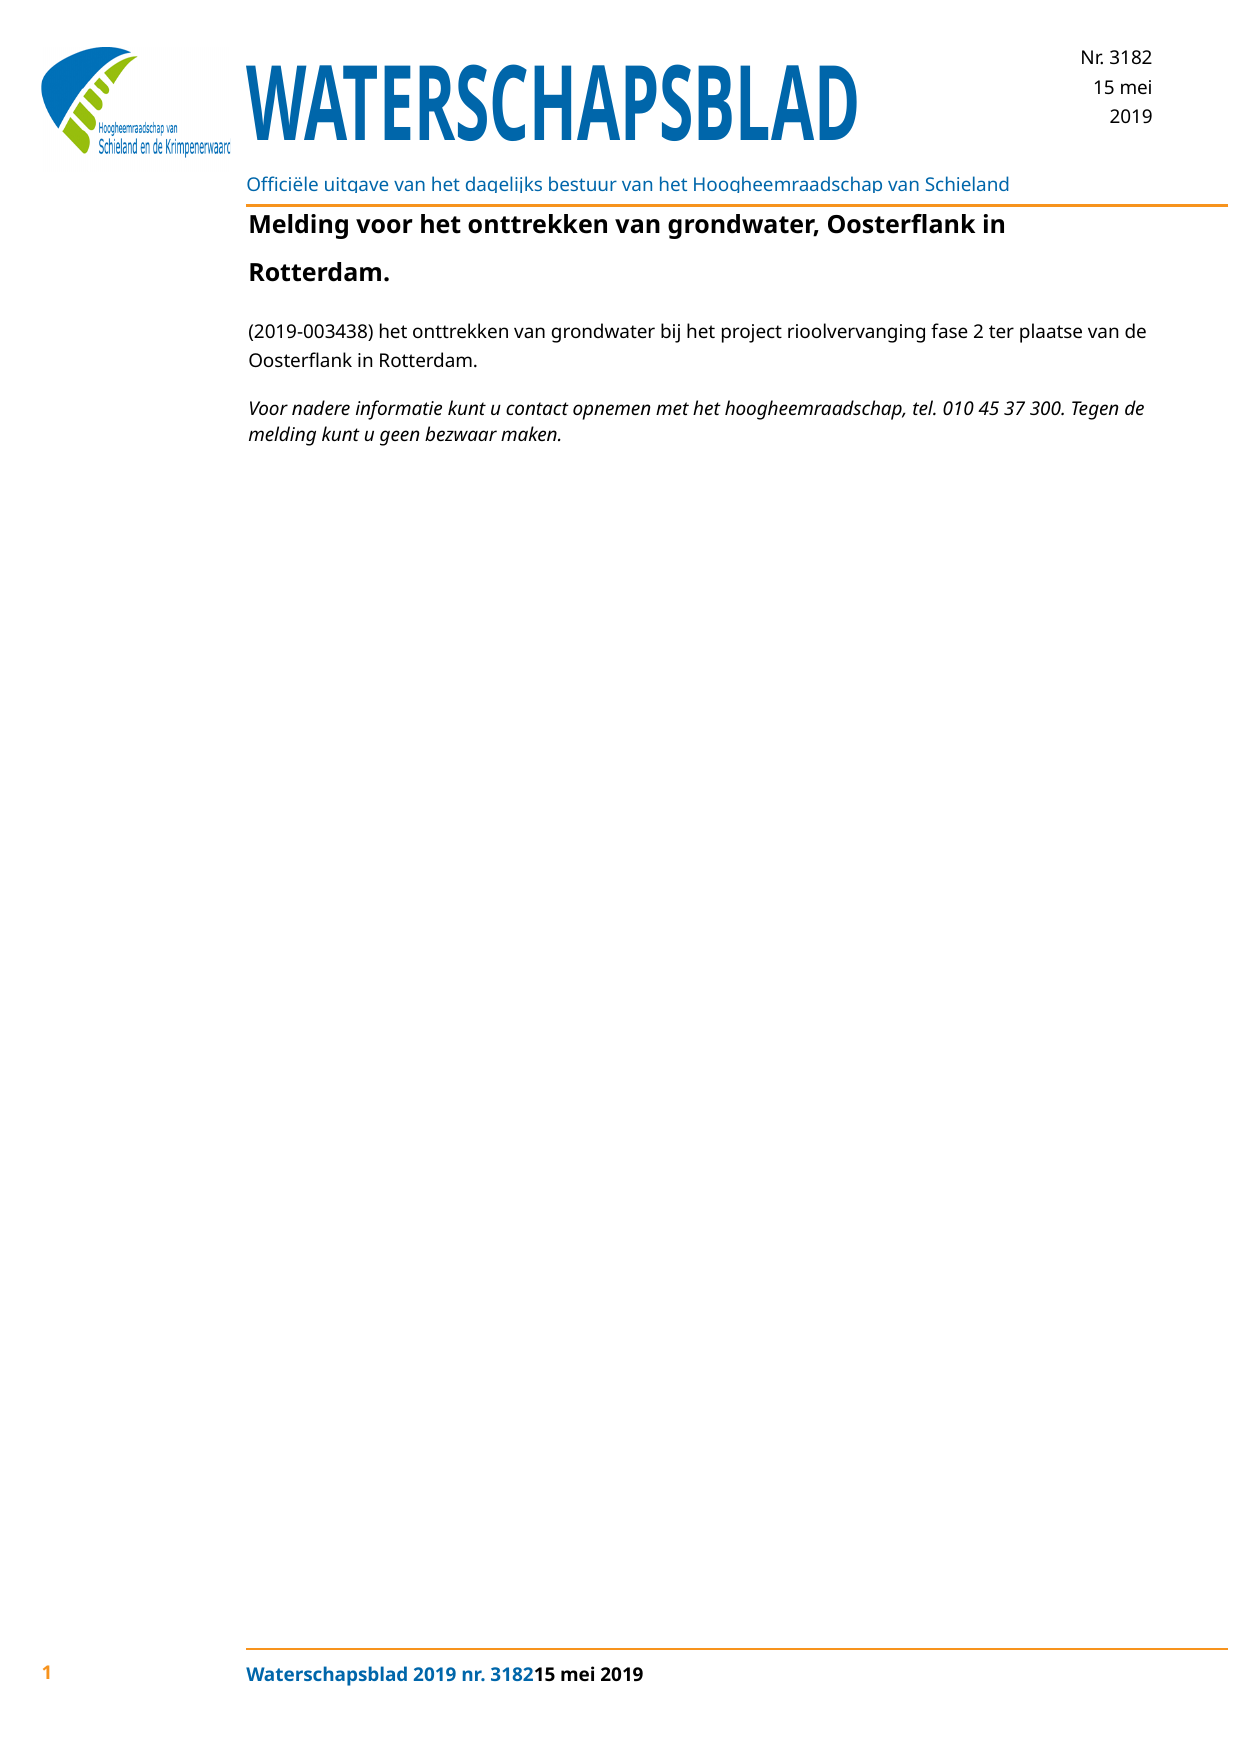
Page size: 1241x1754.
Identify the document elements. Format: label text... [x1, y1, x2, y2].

picture [41, 47, 231, 172]
text Voor nadere informatie kunt u contact opnemen met het hoogheemraadschap, tel. 010 45 37 300. Tegen de melding kunt u geen bezwaar maken. [248, 395, 1152, 447]
text (2019-003438) het onttrekken van grondwater bij het project rioolvervanging fase 2 ter plaatse van de Oosterflank in Rotterdam. [248, 318, 1152, 373]
text Melding voor het onttrekken van grondwater, Oosterflank in Rotterdam. [248, 207, 1152, 288]
